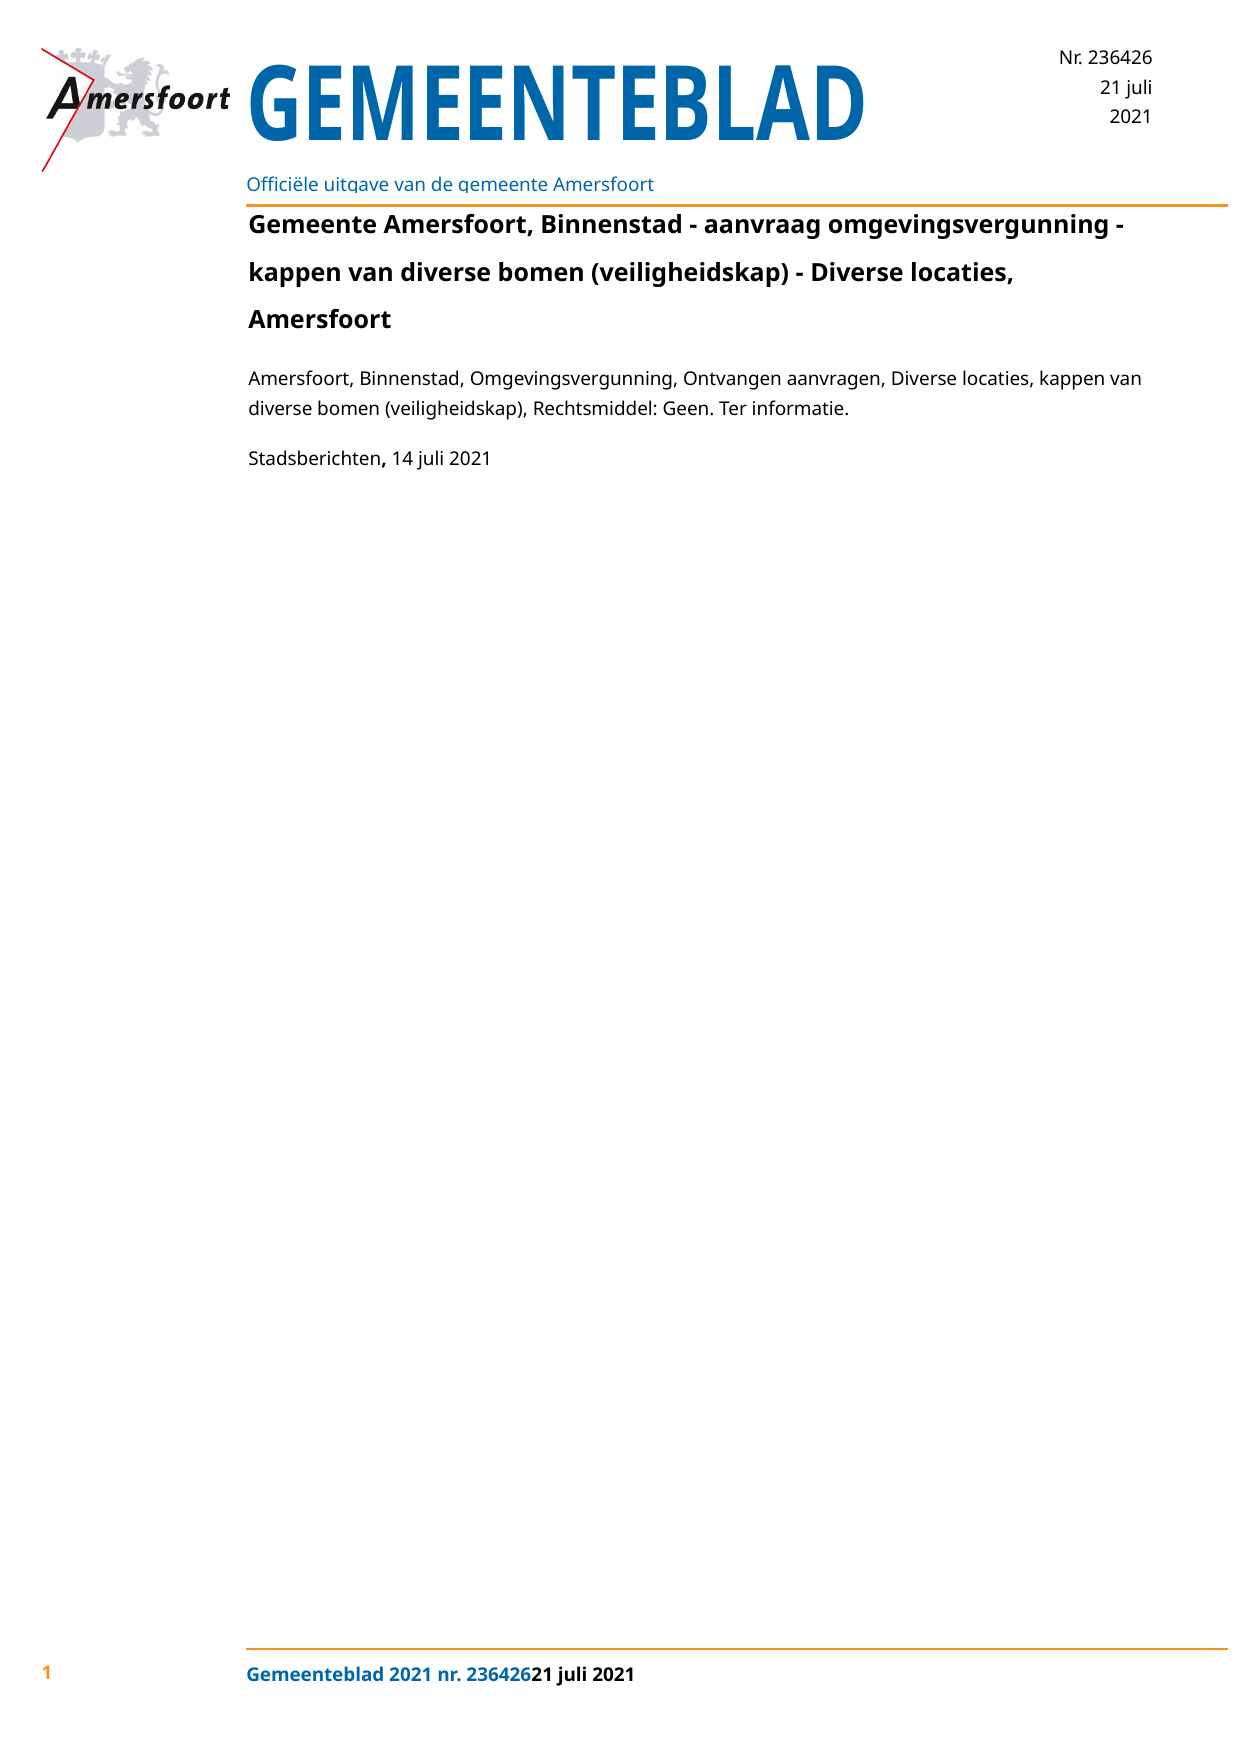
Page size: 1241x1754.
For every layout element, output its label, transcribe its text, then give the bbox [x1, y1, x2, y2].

text Stadsberichten, 14 juli 2021 [248, 446, 1152, 471]
text Gemeente Amersfoort, Binnenstad - aanvraag omgevingsvergunning - kappen van diverse bomen (veiligheidskap) - Diverse locaties, Amersfoort [248, 207, 1152, 336]
text Amersfoort, Binnenstad, Omgevingsvergunning, Ontvangen aanvragen, Diverse locaties, kappen van diverse bomen (veiligheidskap), Rechtsmiddel: Geen. Ter informatie. [248, 366, 1152, 421]
picture [41, 47, 231, 172]
